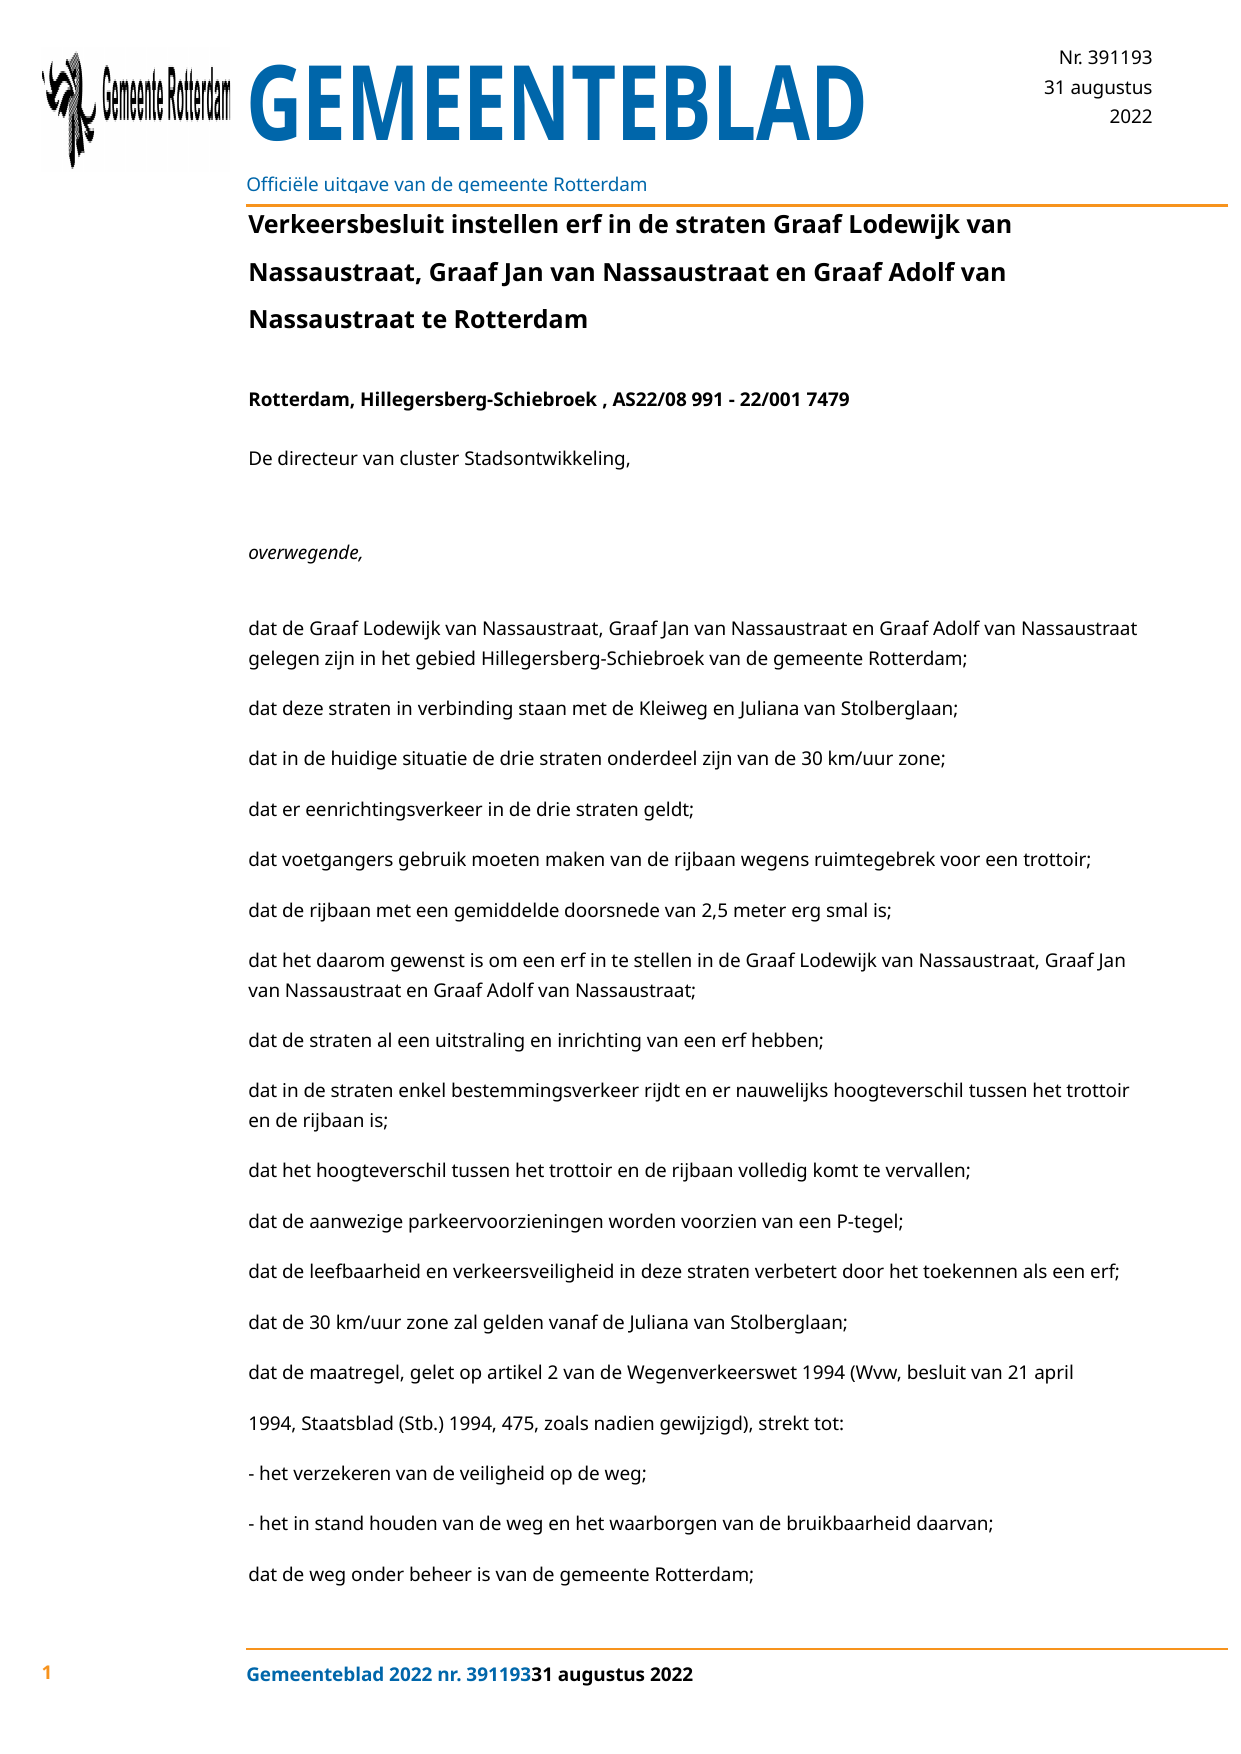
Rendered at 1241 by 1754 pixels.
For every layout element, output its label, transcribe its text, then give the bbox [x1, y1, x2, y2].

text dat deze straten in verbinding staan met de Kleiweg en Juliana van Stolberglaan; [248, 695, 1152, 721]
text dat er eenrichtingsverkeer in de drie straten geldt; [248, 796, 1152, 822]
text - het verzekeren van de veiligheid op de weg; [248, 1460, 1152, 1486]
text dat de rijbaan met een gemiddelde doorsnede van 2,5 meter erg smal is; [248, 897, 1152, 922]
text dat het hoogteverschil tussen het trottoir en de rijbaan volledig komt te vervallen; [248, 1158, 1152, 1183]
text Verkeersbesluit instellen erf in de straten Graaf Lodewijk van Nassaustraat, Graaf Jan van Nassaustraat en Graaf Adolf van Nassaustraat te Rotterdam [248, 207, 1152, 336]
text dat de aanwezige parkeervoorzieningen worden voorzien van een P-tegel; [248, 1208, 1152, 1234]
text dat voetgangers gebruik moeten maken van de rijbaan wegens ruimtegebrek voor een trottoir; [248, 846, 1152, 872]
text dat de 30 km/uur zone zal gelden vanaf de Juliana van Stolberglaan; [248, 1309, 1152, 1334]
text Rotterdam, Hillegersberg-Schiebroek , AS22/08 991 - 22/001 7479 [248, 386, 1152, 412]
text dat in de straten enkel bestemmingsverkeer rijdt en er nauwelijks hoogteverschil tussen het trottoir en de rijbaan is; [248, 1078, 1152, 1133]
text dat de straten al een uitstraling en inrichting van een erf hebben; [248, 1027, 1152, 1053]
text dat de Graaf Lodewijk van Nassaustraat, Graaf Jan van Nassaustraat en Graaf Adolf van Nassaustraat gelegen zijn in het gebied Hillegersberg-Schiebroek van de gemeente Rotterdam; [248, 615, 1152, 670]
text dat de weg onder beheer is van de gemeente Rotterdam; [248, 1561, 1152, 1587]
text 1994, Staatsblad (Stb.) 1994, 475, zoals nadien gewijzigd), strekt tot: [248, 1410, 1152, 1435]
text dat het daarom gewenst is om een erf in te stellen in de Graaf Lodewijk van Nassaustraat, Graaf Jan van Nassaustraat en Graaf Adolf van Nassaustraat; [248, 947, 1152, 1002]
text De directeur van cluster Stadsontwikkeling, [248, 445, 1152, 471]
text overwegende, [248, 539, 1152, 565]
text - het in stand houden van de weg en het waarborgen van de bruikbaarheid daarvan; [248, 1511, 1152, 1536]
picture [41, 47, 231, 172]
text dat in de huidige situatie de drie straten onderdeel zijn van de 30 km/uur zone; [248, 746, 1152, 771]
text dat de leefbaarheid en verkeersveiligheid in deze straten verbetert door het toekennen als een erf; [248, 1258, 1152, 1284]
text dat de maatregel, gelet op artikel 2 van de Wegenverkeerswet 1994 (Wvw, besluit van 21 april [248, 1359, 1152, 1385]
